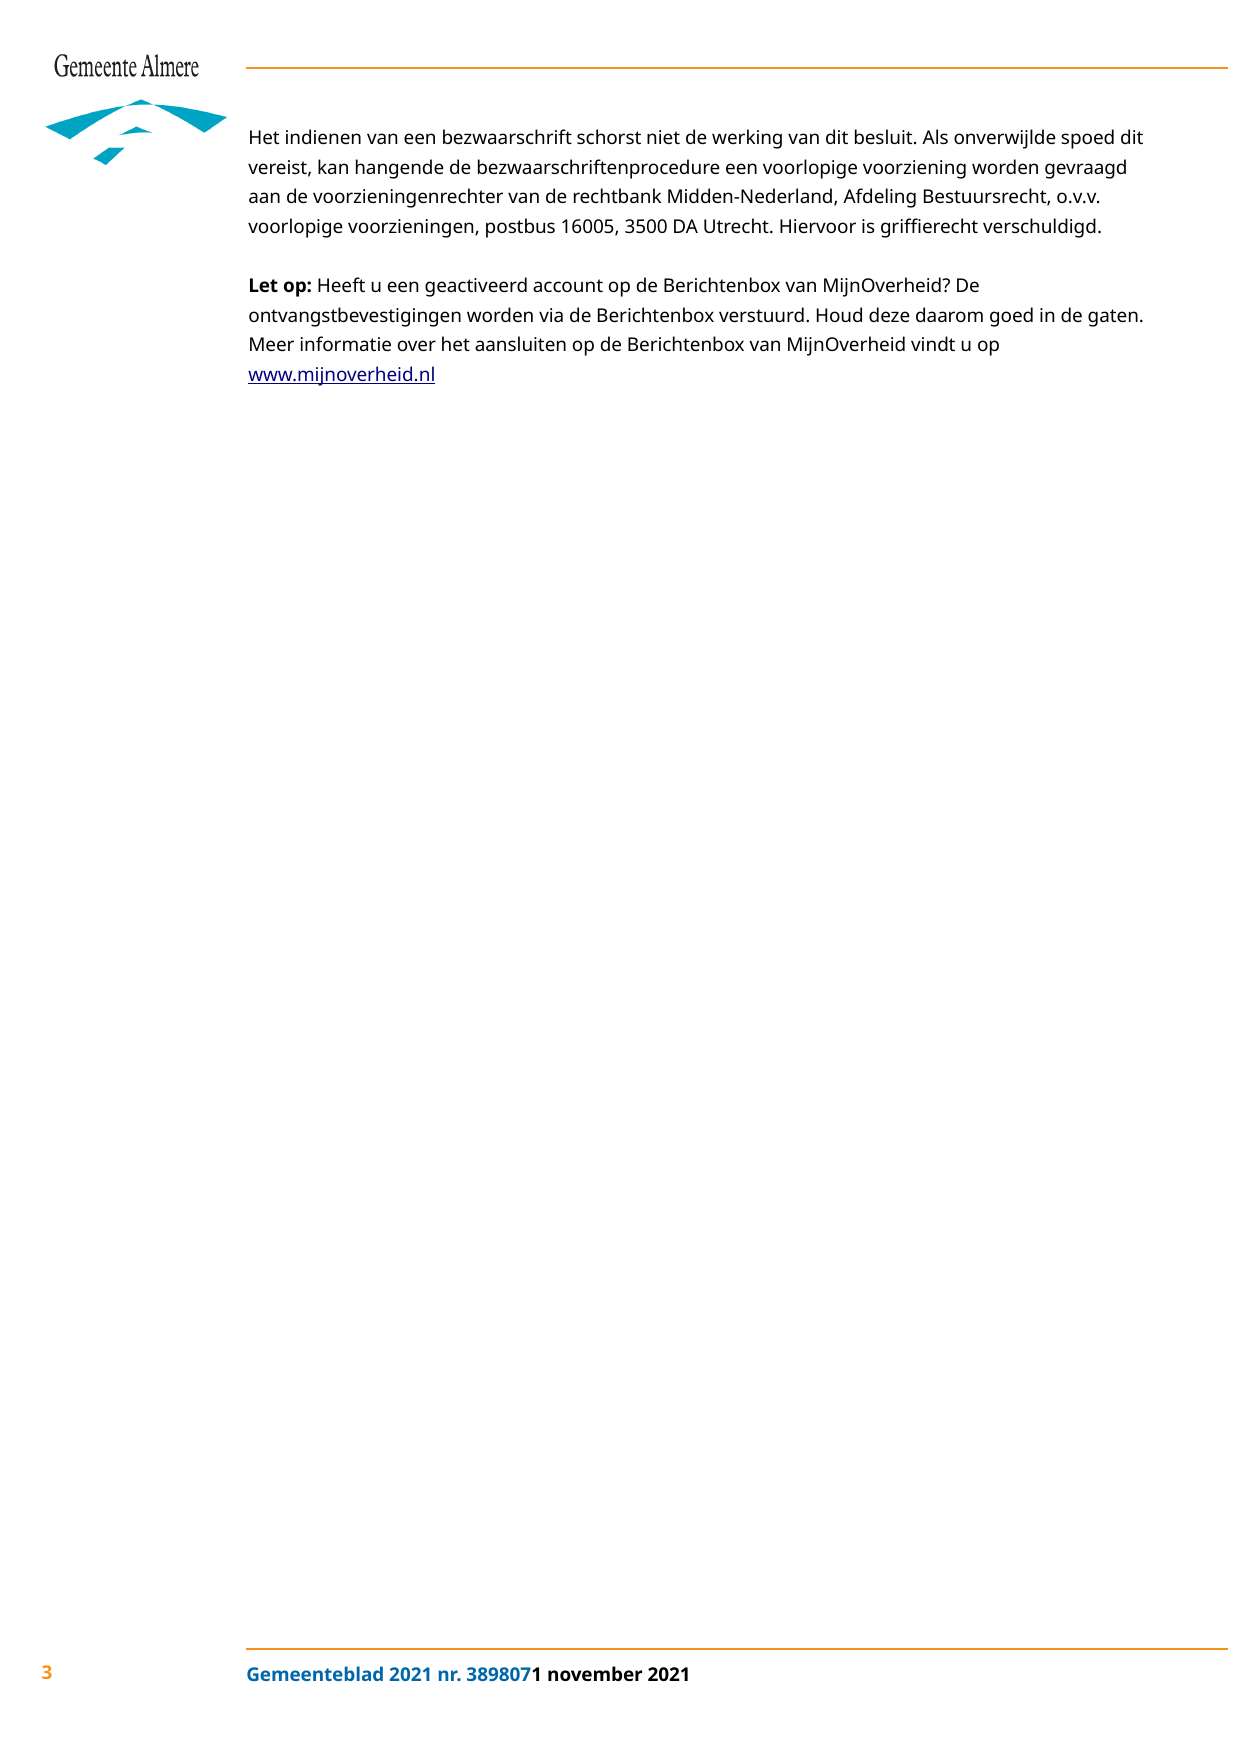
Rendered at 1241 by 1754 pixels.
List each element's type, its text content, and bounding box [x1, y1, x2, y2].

text Het indienen van een bezwaarschrift schorst niet de werking van dit besluit. Als onverwijlde spoed dit vereist, kan hangende de bezwaarschriftenprocedure een voorlopige voorziening worden gevraagd aan de voorzieningenrechter van de rechtbank Midden-Nederland, Afdeling Bestuursrecht, o.v.v. voorlopige voorzieningen, postbus 16005, 3500 DA Utrecht. Hiervoor is griffierecht verschuldigd. [248, 124, 1152, 239]
picture [41, 47, 231, 172]
text Let op: Heeft u een geactiveerd account op de Berichtenbox van MijnOverheid? De ontvangstbevestigingen worden via de Berichtenbox verstuurd. Houd deze daarom goed in de gaten. Meer informatie over het aansluiten op de Berichtenbox van MijnOverheid vindt u op www.mijnoverheid.nl [248, 272, 1152, 387]
